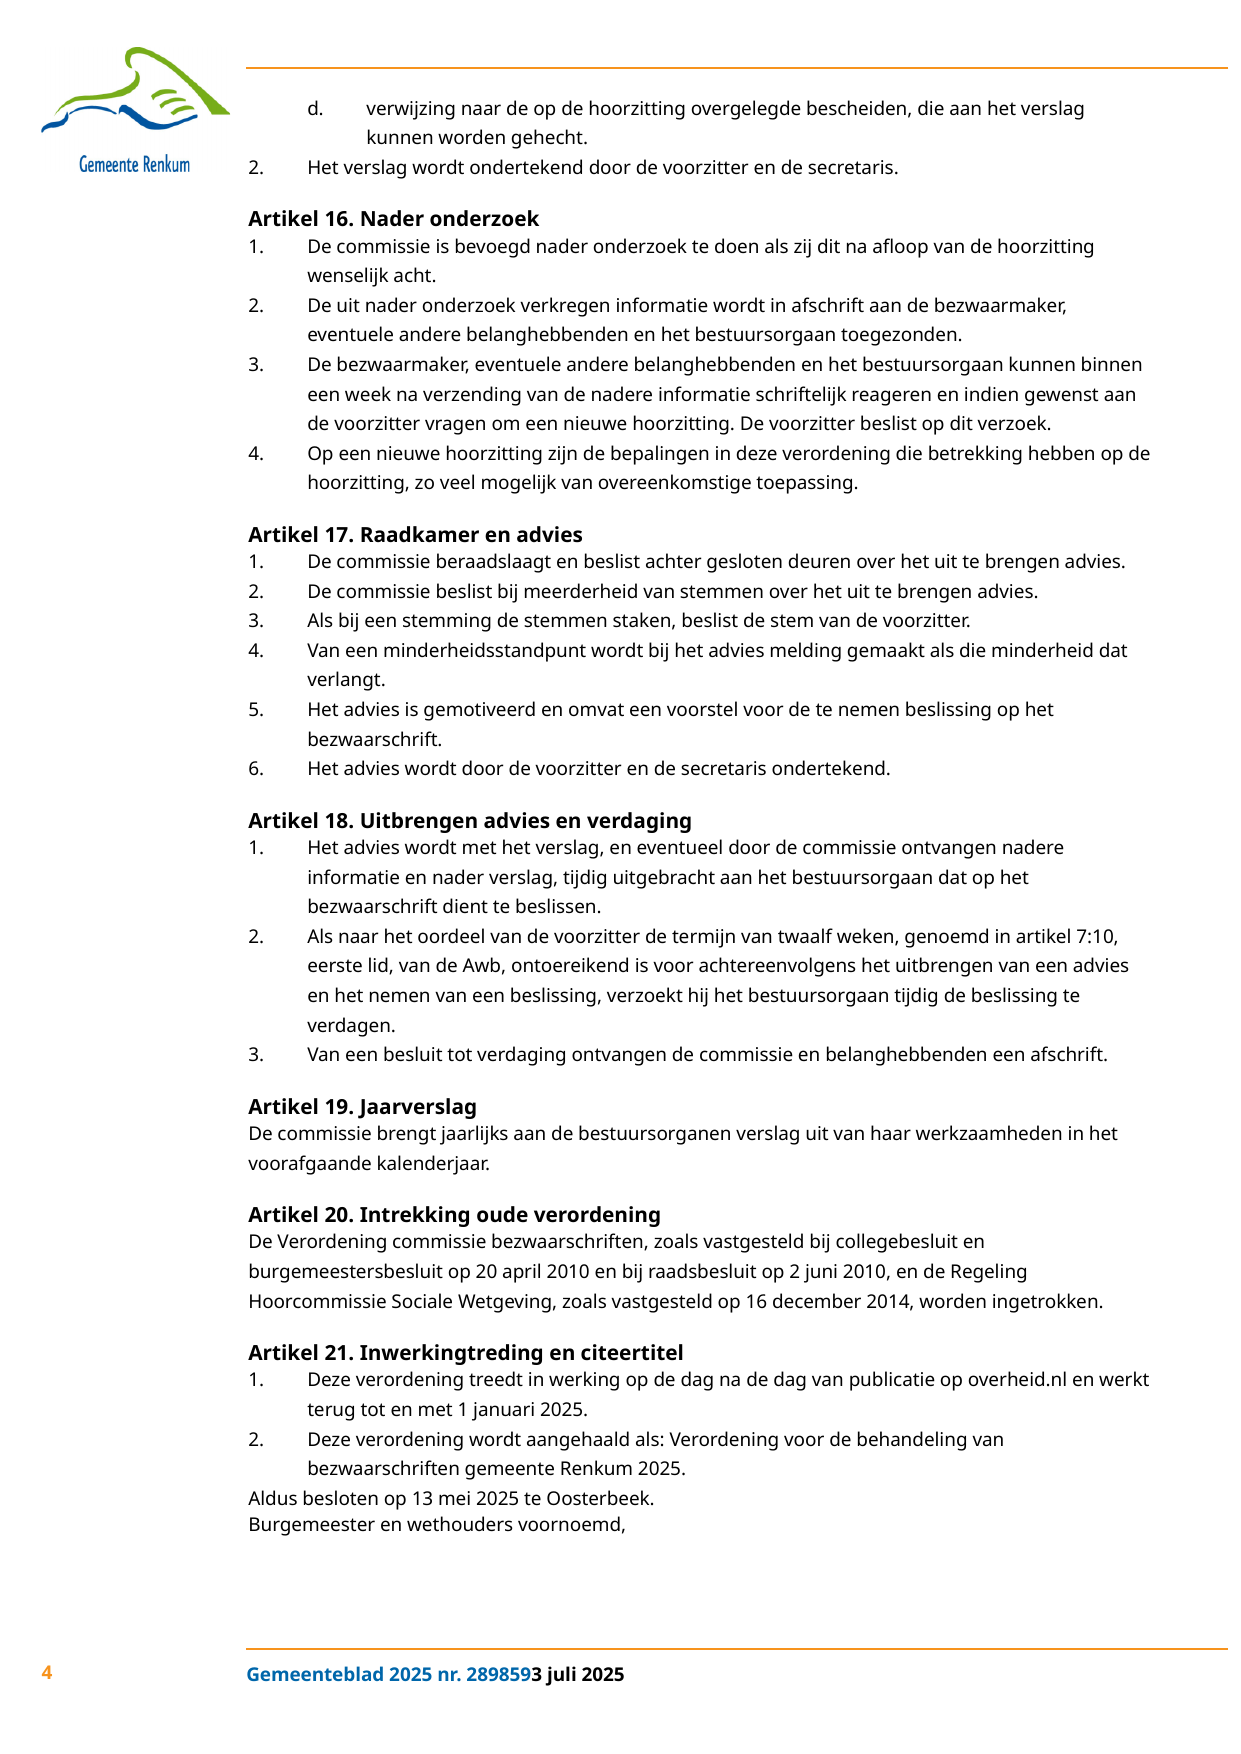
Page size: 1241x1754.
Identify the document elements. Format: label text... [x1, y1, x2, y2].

text Artikel 20. Intrekking oude verordening [248, 1200, 1152, 1229]
text De Verordening commissie bezwaarschriften, zoals vastgesteld bij collegebesluit en burgemeestersbesluit op 20 april 2010 en bij raadsbesluit op 2 juni 2010, en de Regeling Hoorcommissie Sociale Wetgeving, zoals vastgesteld op 16 december 2014, worden ingetrokken. [248, 1229, 1152, 1313]
list Het verslag wordt ondertekend door de voorzitter en de secretaris. [248, 154, 1152, 180]
list Het advies wordt met het verslag, en eventueel door de commissie ontvangen nadere informatie en nader verslag, tijdig uitgebracht aan het bestuursorgaan dat op het bezwaarschrift dient te beslissen. [248, 834, 1152, 919]
list De commissie beslist bij meerderheid van stemmen over het uit te brengen advies. [248, 578, 1152, 604]
text Aldus besloten op 13 mei 2025 te Oosterbeek. [248, 1485, 1152, 1511]
text Burgemeester en wethouders voornoemd, [248, 1511, 1152, 1536]
list Van een minderheidsstandpunt wordt bij het advies melding gemaakt als die minderheid dat verlangt. [248, 637, 1152, 692]
list verwijzing naar de op de hoorzitting overgelegde bescheiden, die aan het verslag kunnen worden gehecht. [307, 95, 1152, 150]
list Het advies is gemotiveerd en omvat een voorstel voor de te nemen beslissing op het bezwaarschrift. [248, 696, 1152, 752]
text Artikel 21. Inwerkingtreding en citeertitel [248, 1338, 1152, 1367]
list Deze verordening treedt in werking op de dag na de dag van publicatie op overheid.nl en werkt terug tot en met 1 januari 2025. [248, 1367, 1152, 1422]
text De commissie brengt jaarlijks aan de bestuursorganen verslag uit van haar werkzaamheden in het voorafgaande kalenderjaar. [248, 1120, 1152, 1176]
text Artikel 18. Uitbrengen advies en verdaging [248, 806, 1152, 834]
list Het advies wordt door de voorzitter en de secretaris ondertekend. [248, 755, 1152, 781]
list De uit nader onderzoek verkregen informatie wordt in afschrift aan de bezwaarmaker, eventuele andere belanghebbenden en het bestuursorgaan toegezonden. [248, 292, 1152, 347]
list Op een nieuwe hoorzitting zijn de bepalingen in deze verordening die betrekking hebben op de hoorzitting, zo veel mogelijk van overeenkomstige toepassing. [248, 440, 1152, 495]
text Artikel 17. Raadkamer en advies [248, 520, 1152, 548]
list De bezwaarmaker, eventuele andere belanghebbenden en het bestuursorgaan kunnen binnen een week na verzending van de nadere informatie schriftelijk reageren en indien gewenst aan de voorzitter vragen om een nieuwe hoorzitting. De voorzitter beslist op dit verzoek. [248, 351, 1152, 436]
list De commissie is bevoegd nader onderzoek te doen als zij dit na afloop van de hoorzitting wenselijk acht. [248, 233, 1152, 288]
list Deze verordening wordt aangehaald als: Verordening voor de behandeling van bezwaarschriften gemeente Renkum 2025. [248, 1426, 1152, 1481]
text Artikel 19. Jaarverslag [248, 1092, 1152, 1120]
list De commissie beraadslaagt en beslist achter gesloten deuren over het uit te brengen advies. [248, 548, 1152, 574]
text Artikel 16. Nader onderzoek [248, 204, 1152, 233]
list Als bij een stemming de stemmen staken, beslist de stem van de voorzitter. [248, 607, 1152, 633]
picture [41, 47, 231, 172]
list Als naar het oordeel van de voorzitter de termijn van twaalf weken, genoemd in artikel 7:10, eerste lid, van de Awb, ontoereikend is voor achtereenvolgens het uitbrengen van een advies en het nemen van een beslissing, verzoekt hij het bestuursorgaan tijdig de beslissing te verdagen. [248, 923, 1152, 1037]
list Van een besluit tot verdaging ontvangen de commissie en belanghebbenden een afschrift. [248, 1041, 1152, 1067]
